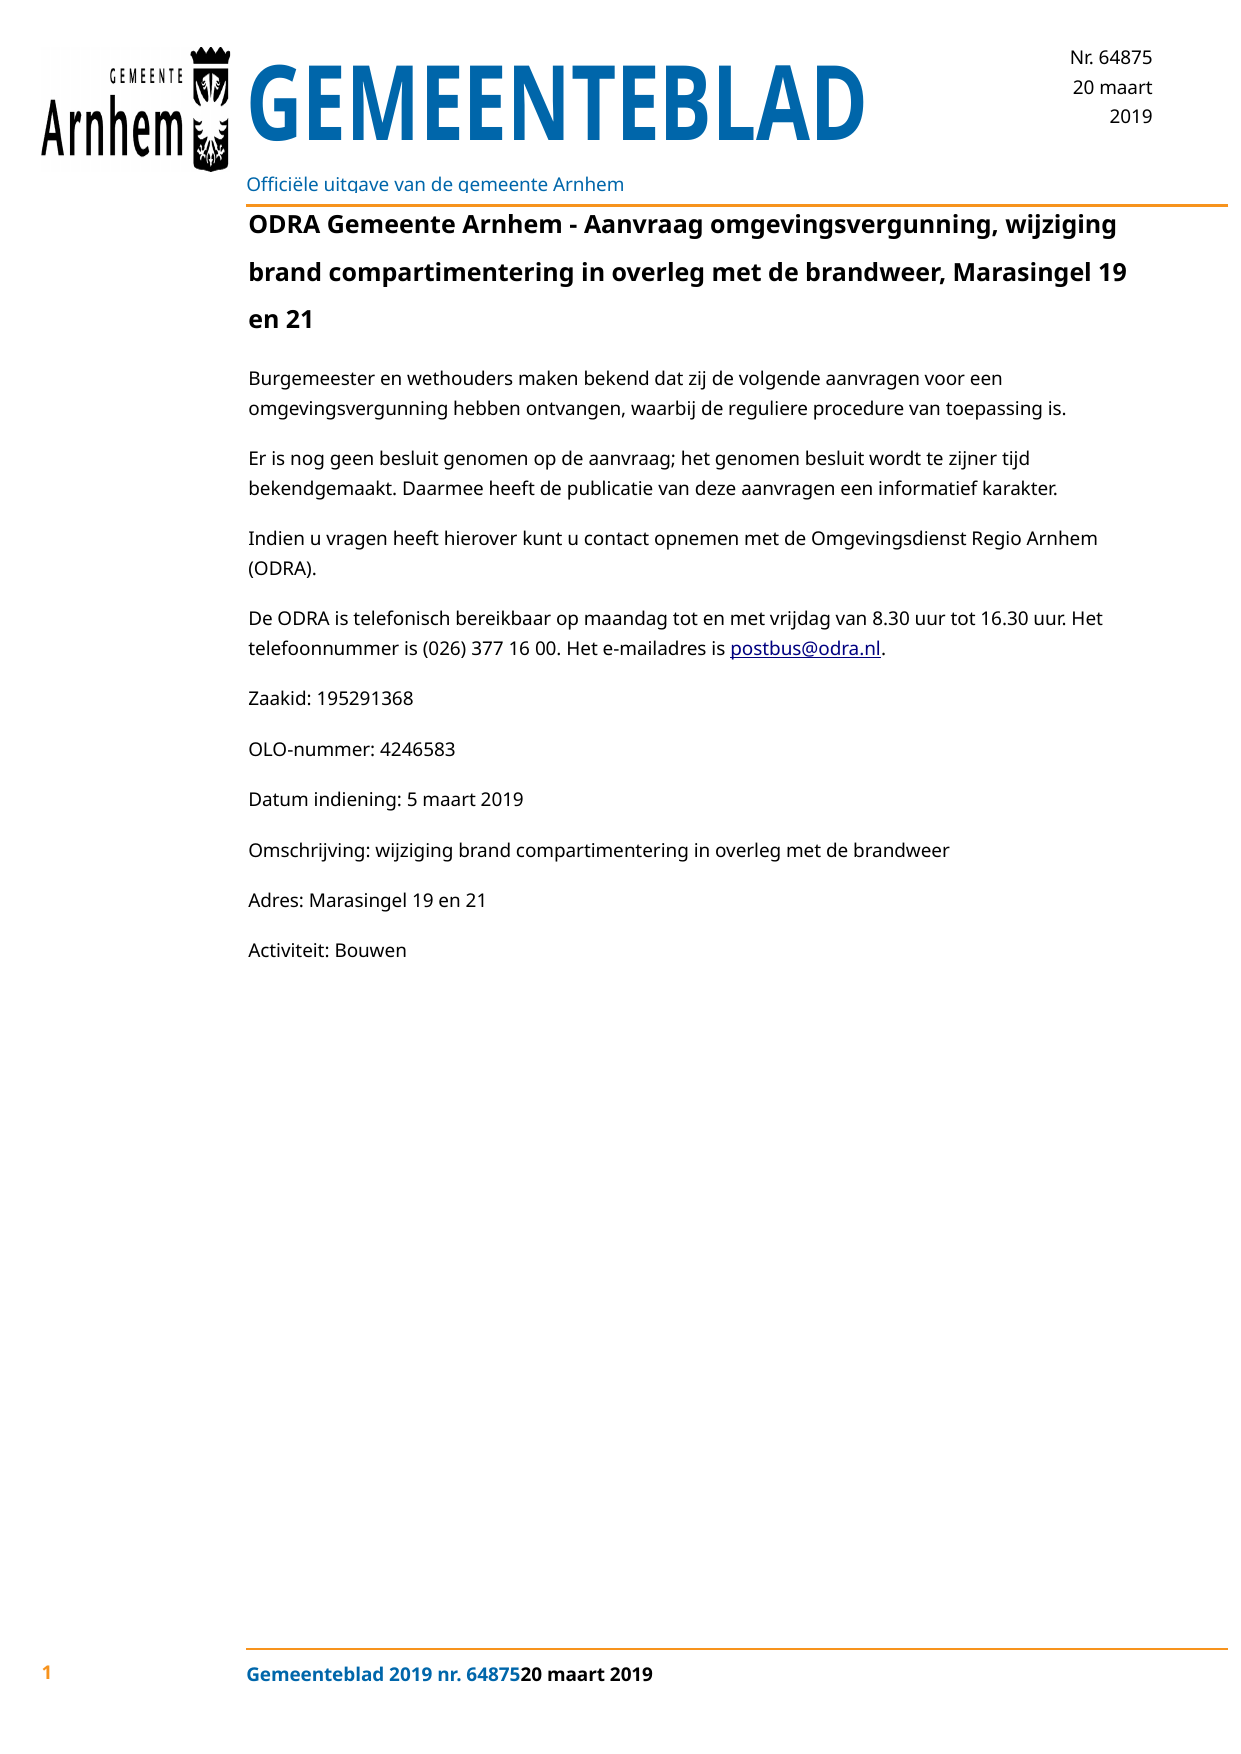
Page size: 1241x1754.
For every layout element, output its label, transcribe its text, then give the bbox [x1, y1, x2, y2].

picture [41, 47, 231, 172]
text Er is nog geen besluit genomen op de aanvraag; het genomen besluit wordt te zijner tijd bekendgemaakt. Daarmee heeft de publicatie van deze aanvragen een informatief karakter. [248, 446, 1152, 501]
text Datum indiening: 5 maart 2019 [248, 786, 1152, 812]
text Zaakid: 195291368 [248, 686, 1152, 711]
text Activiteit: Bouwen [248, 938, 1152, 963]
text Adres: Marasingel 19 en 21 [248, 887, 1152, 913]
text Burgemeester en wethouders maken bekend dat zij de volgende aanvragen voor een omgevingsvergunning hebben ontvangen, waarbij de reguliere procedure van toepassing is. [248, 366, 1152, 421]
text Omschrijving: wijziging brand compartimentering in overleg met de brandweer [248, 837, 1152, 862]
text De ODRA is telefonisch bereikbaar op maandag tot en met vrijdag van 8.30 uur tot 16.30 uur. Het telefoonnummer is (026) 377 16 00. Het e-mailadres is postbus@odra.nl. [248, 606, 1152, 661]
text OLO-nummer: 4246583 [248, 736, 1152, 762]
text Indien u vragen heeft hierover kunt u contact opnemen met de Omgevingsdienst Regio Arnhem (ODRA). [248, 526, 1152, 581]
text ODRA Gemeente Arnhem - Aanvraag omgevingsvergunning, wijziging brand compartimentering in overleg met de brandweer, Marasingel 19 en 21 [248, 207, 1152, 336]
